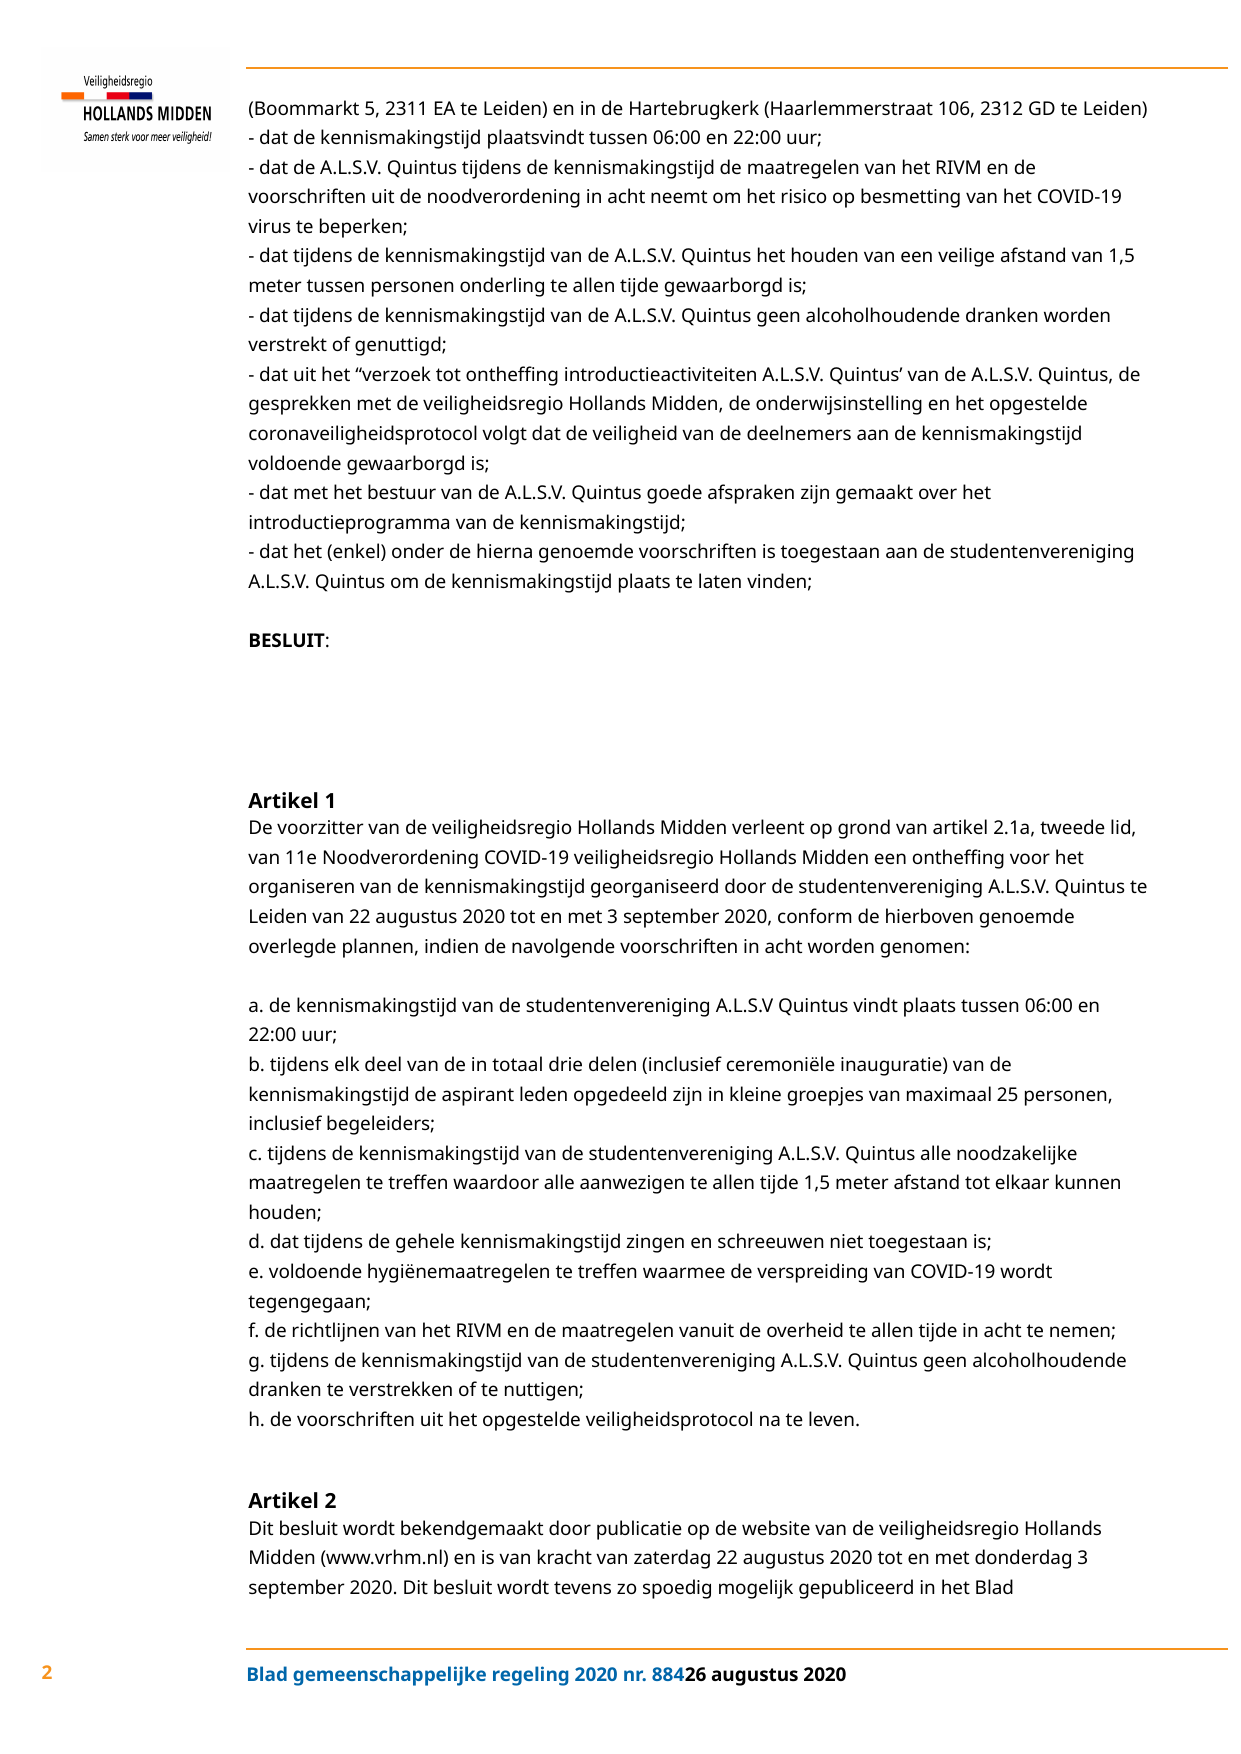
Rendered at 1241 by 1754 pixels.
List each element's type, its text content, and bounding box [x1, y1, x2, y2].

text - dat tijdens de kennismakingstijd van de A.L.S.V. Quintus het houden van een veilige afstand van 1,5 meter tussen personen onderling te allen tijde gewaarborgd is; [248, 243, 1152, 298]
text h. de voorschriften uit het opgestelde veiligheidsprotocol na te leven. [248, 1406, 1152, 1432]
text a. de kennismakingstijd van de studentenvereniging A.L.S.V Quintus vindt plaats tussen 06:00 en 22:00 uur; [248, 992, 1152, 1047]
text c. tijdens de kennismakingstijd van de studentenvereniging A.L.S.V. Quintus alle noodzakelijke maatregelen te treffen waardoor alle aanwezigen te allen tijde 1,5 meter afstand tot elkaar kunnen houden; [248, 1140, 1152, 1225]
text - dat de A.L.S.V. Quintus tijdens de kennismakingstijd de maatregelen van het RIVM en de voorschriften uit de noodverordening in acht neemt om het risico op besmetting van het COVID-19 virus te beperken; [248, 154, 1152, 239]
text Artikel 1 [248, 786, 1152, 814]
text - dat uit het “verzoek tot ontheffing introductieactiviteiten A.L.S.V. Quintus’ van de A.L.S.V. Quintus, de gesprekken met de veiligheidsregio Hollands Midden, de onderwijsinstelling en het opgestelde coronaveiligheidsprotocol volgt dat de veiligheid van de deelnemers aan de kennismakingstijd voldoende gewaarborgd is; [248, 361, 1152, 476]
text f. de richtlijnen van het RIVM en de maatregelen vanuit de overheid te allen tijde in acht te nemen; [248, 1317, 1152, 1343]
picture [41, 47, 231, 172]
text Artikel 2 [248, 1486, 1152, 1515]
text b. tijdens elk deel van de in totaal drie delen (inclusief ceremoniële inauguratie) van de kennismakingstijd de aspirant leden opgedeeld zijn in kleine groepjes van maximaal 25 personen, inclusief begeleiders; [248, 1051, 1152, 1136]
text Dit besluit wordt bekendgemaakt door publicatie op de website van de veiligheidsregio Hollands Midden (www.vrhm.nl) en is van kracht van zaterdag 22 augustus 2020 tot en met donderdag 3 september 2020. Dit besluit wordt tevens zo spoedig mogelijk gepubliceerd in het Blad [248, 1515, 1152, 1599]
text - dat tijdens de kennismakingstijd van de A.L.S.V. Quintus geen alcoholhoudende dranken worden verstrekt of genuttigd; [248, 302, 1152, 357]
text - dat het (enkel) onder de hierna genoemde voorschriften is toegestaan aan de studentenvereniging A.L.S.V. Quintus om de kennismakingstijd plaats te laten vinden; [248, 538, 1152, 594]
text e. voldoende hygiënemaatregelen te treffen waarmee de verspreiding van COVID-19 wordt tegengegaan; [248, 1258, 1152, 1314]
text d. dat tijdens de gehele kennismakingstijd zingen en schreeuwen niet toegestaan is; [248, 1229, 1152, 1254]
text (Boommarkt 5, 2311 EA te Leiden) en in de Hartebrugkerk (Haarlemmerstraat 106, 2312 GD te Leiden) [248, 95, 1152, 121]
text g. tijdens de kennismakingstijd van de studentenvereniging A.L.S.V. Quintus geen alcoholhoudende dranken te verstrekken of te nuttigen; [248, 1347, 1152, 1402]
text BESLUIT: [248, 627, 1152, 653]
text - dat met het bestuur van de A.L.S.V. Quintus goede afspraken zijn gemaakt over het introductieprogramma van de kennismakingstijd; [248, 479, 1152, 535]
text - dat de kennismakingstijd plaatsvindt tussen 06:00 en 22:00 uur; [248, 124, 1152, 150]
text De voorzitter van de veiligheidsregio Hollands Midden verleent op grond van artikel 2.1a, tweede lid, van 11e Noodverordening COVID-19 veiligheidsregio Hollands Midden een ontheffing voor het organiseren van de kennismakingstijd georganiseerd door de studentenvereniging A.L.S.V. Quintus te Leiden van 22 augustus 2020 tot en met 3 september 2020, conform de hierboven genoemde overlegde plannen, indien de navolgende voorschriften in acht worden genomen: [248, 814, 1152, 959]
